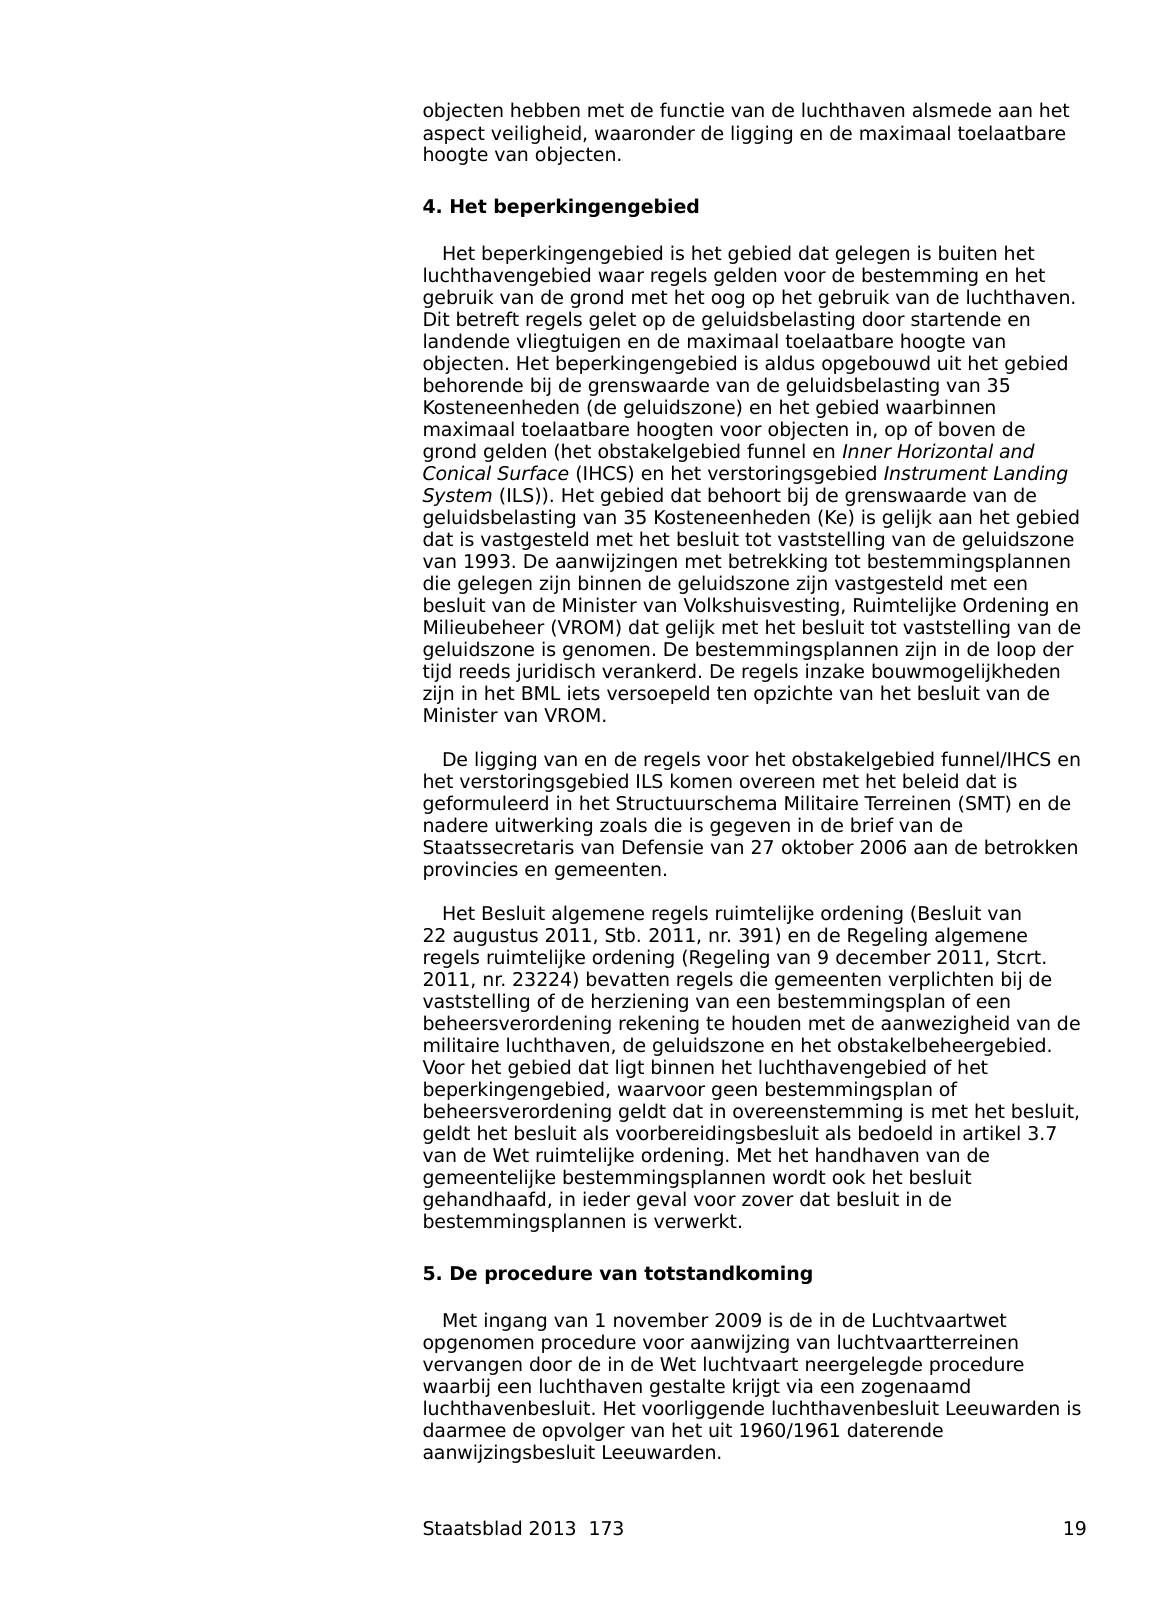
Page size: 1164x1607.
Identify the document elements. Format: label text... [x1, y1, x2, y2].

text Het Besluit algemene regels ruimtelijke ordening (Besluit van 22 augustus 2011, Stb. 2011, nr. 391) en de Regeling algemene regels ruimtelijke ordening (Regeling van 9 december 2011, Stcrt. 2011, nr. 23224) bevatten regels die gemeenten verplichten bij de vaststelling of de herziening van een bestemmingsplan of een beheersverordening rekening te houden met de aanwezigheid van de militaire luchthaven, de geluidszone en het obstakelbeheergebied. Voor het gebied dat ligt binnen het luchthavengebied of het beperkingengebied, waarvoor geen bestemmingsplan of beheersverordening geldt dat in overeenstemming is met het besluit, geldt het besluit als voorbereidingsbesluit als bedoeld in artikel 3.7 van de Wet ruimtelijke ordening. Met het handhaven van de gemeentelijke bestemmingsplannen wordt ook het besluit gehandhaafd, in ieder geval voor zover dat besluit in de bestemmingsplannen is verwerkt. [422, 903, 1087, 1233]
subtitle 4. Het beperkingengebied [422, 196, 1087, 218]
text objecten hebben met de functie van de luchthaven alsmede aan het aspect veiligheid, waaronder de ligging en de maximaal toelaatbare hoogte van objecten. [422, 100, 1087, 166]
subtitle 5. De procedure van totstandkoming [422, 1263, 1087, 1285]
text De ligging van en de regels voor het obstakelgebied funnel/IHCS en het verstoringsgebied ILS komen overeen met het beleid dat is geformuleerd in het Structuurschema Militaire Terreinen (SMT) en de nadere uitwerking zoals die is gegeven in de brief van de Staatssecretaris van Defensie van 27 oktober 2006 aan de betrokken provincies en gemeenten. [422, 749, 1087, 881]
text Met ingang van 1 november 2009 is de in de Luchtvaartwet opgenomen procedure voor aanwijzing van luchtvaartterreinen vervangen door de in de Wet luchtvaart neergelegde procedure waarbij een luchthaven gestalte krijgt via een zogenaamd luchthavenbesluit. Het voorliggende luchthavenbesluit Leeuwarden is daarmee de opvolger van het uit 1960/1961 daterende aanwijzingsbesluit Leeuwarden. [422, 1310, 1087, 1464]
text Het beperkingengebied is het gebied dat gelegen is buiten het luchthavengebied waar regels gelden voor de bestemming en het gebruik van de grond met het oog op het gebruik van de luchthaven. Dit betreft regels gelet op de geluidsbelasting door startende en landende vliegtuigen en de maximaal toelaatbare hoogte van objecten. Het beperkingengebied is aldus opgebouwd uit het gebied behorende bij de grenswaarde van de geluidsbelasting van 35 Kosteneenheden (de geluidszone) en het gebied waarbinnen maximaal toelaatbare hoogten voor objecten in, op of boven de grond gelden (het obstakelgebied funnel en Inner Horizontal and Conical Surface (IHCS) en het verstoringsgebied Instrument Landing System (ILS)). Het gebied dat behoort bij de grenswaarde van de geluidsbelasting van 35 Kosteneenheden (Ke) is gelijk aan het gebied dat is vastgesteld met het besluit tot vaststelling van de geluidszone van 1993. De aanwijzingen met betrekking tot bestemmingsplannen die gelegen zijn binnen de geluidszone zijn vastgesteld met een besluit van de Minister van Volkshuisvesting, Ruimtelijke Ordening en Milieubeheer (VROM) dat gelijk met het besluit tot vaststelling van de geluidszone is genomen. De bestemmingsplannen zijn in de loop der tijd reeds juridisch verankerd. De regels inzake bouwmogelijkheden zijn in het BML iets versoepeld ten opzichte van het besluit van de Minister van VROM. [422, 243, 1087, 727]
